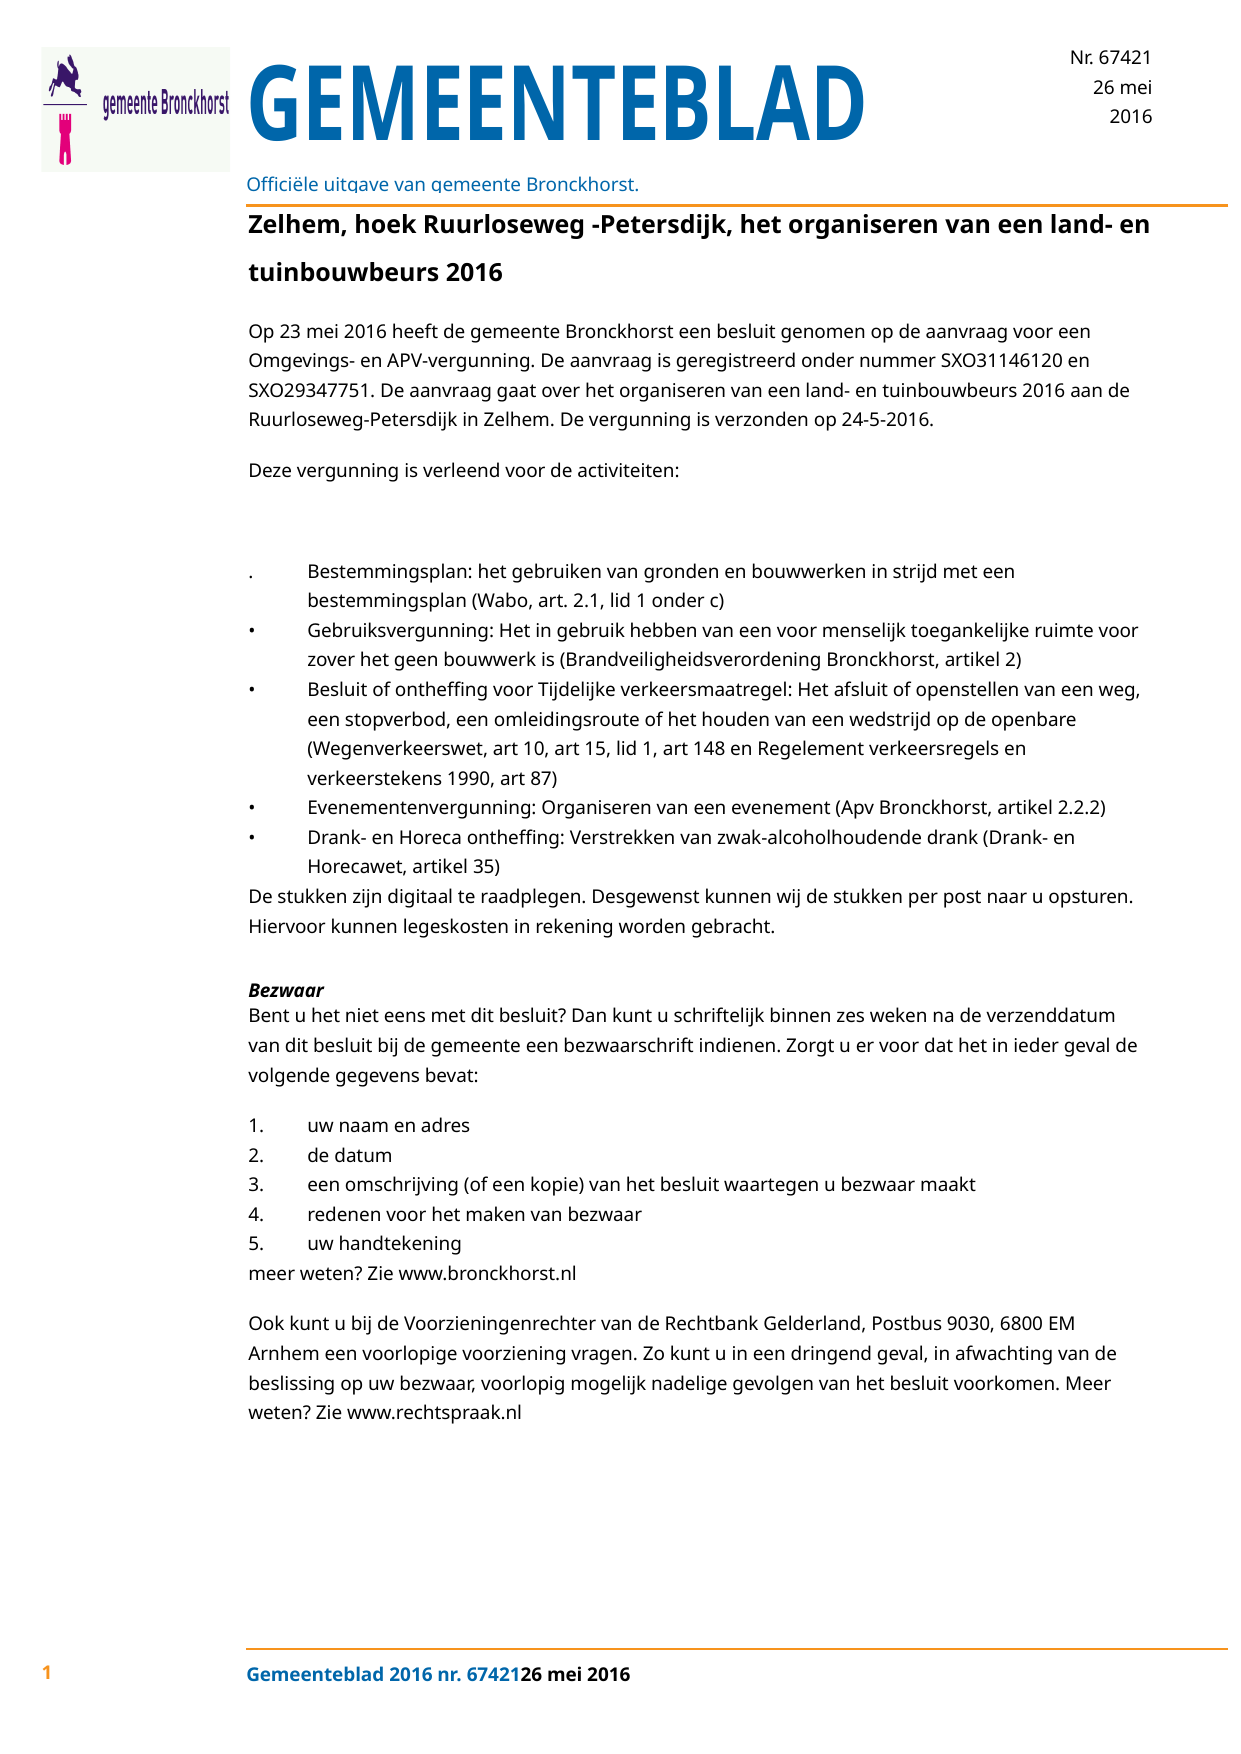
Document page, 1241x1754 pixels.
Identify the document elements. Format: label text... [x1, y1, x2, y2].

list een omschrijving (of een kopie) van het besluit waartegen u bezwaar maakt [248, 1171, 1152, 1197]
list Evenementenvergunning: Organiseren van een evenement (Apv Bronckhorst, artikel 2.2.2) [248, 794, 1152, 820]
text Bezwaar [248, 977, 1152, 1003]
list Gebruiksvergunning: Het in gebruik hebben van een voor menselijk toegankelijke ruimte voor zover het geen bouwwerk is (Brandveiligheidsverordening Bronckhorst, artikel 2) [248, 617, 1152, 672]
list Drank- en Horeca ontheffing: Verstrekken van zwak-alcoholhoudende drank (Drank- en Horecawet, artikel 35) [248, 824, 1152, 879]
list uw handtekening [248, 1231, 1152, 1256]
list de datum [248, 1142, 1152, 1167]
text Ook kunt u bij de Voorzieningenrechter van de Rechtbank Gelderland, Postbus 9030, 6800 EM Arnhem een voorlopige voorziening vragen. Zo kunt u in een dringend geval, in afwachting van de beslissing op uw bezwaar, voorlopig mogelijk nadelige gevolgen van het besluit voorkomen. Meer weten? Zie www.rechtspraak.nl [248, 1311, 1152, 1425]
list Besluit of ontheffing voor Tijdelijke verkeersmaatregel: Het afsluit of openstellen van een weg, een stopverbod, een omleidingsroute of het houden van een wedstrijd op de openbare (Wegenverkeerswet, art 10, art 15, lid 1, art 148 en Regelement verkeersregels en verkeerstekens 1990, art 87) [248, 676, 1152, 791]
list Bestemmingsplan: het gebruiken van gronden en bouwwerken in strijd met een bestemmingsplan (Wabo, art. 2.1, lid 1 onder c) [248, 558, 1152, 613]
text De stukken zijn digitaal te raadplegen. Desgewenst kunnen wij de stukken per post naar u opsturen. Hiervoor kunnen legeskosten in rekening worden gebracht. [248, 883, 1152, 939]
list uw naam en adres [248, 1112, 1152, 1138]
list redenen voor het maken van bezwaar [248, 1201, 1152, 1227]
text meer weten? Zie www.bronckhorst.nl [248, 1260, 1152, 1286]
text Zelhem, hoek Ruurloseweg -Petersdijk, het organiseren van een land- en tuinbouwbeurs 2016 [248, 207, 1152, 288]
text Bent u het niet eens met dit besluit? Dan kunt u schriftelijk binnen zes weken na de verzenddatum van dit besluit bij de gemeente een bezwaarschrift indienen. Zorgt u er voor dat het in ieder geval de volgende gegevens bevat: [248, 1003, 1152, 1087]
text Op 23 mei 2016 heeft de gemeente Bronckhorst een besluit genomen op de aanvraag voor een Omgevings- en APV-vergunning. De aanvraag is geregistreerd onder nummer SXO31146120 en SXO29347751. De aanvraag gaat over het organiseren van een land- en tuinbouwbeurs 2016 aan de Ruurloseweg-Petersdijk in Zelhem. De vergunning is verzonden op 24-5-2016. [248, 318, 1152, 432]
picture [41, 47, 231, 172]
text Deze vergunning is verleend voor de activiteiten: [248, 457, 1152, 483]
